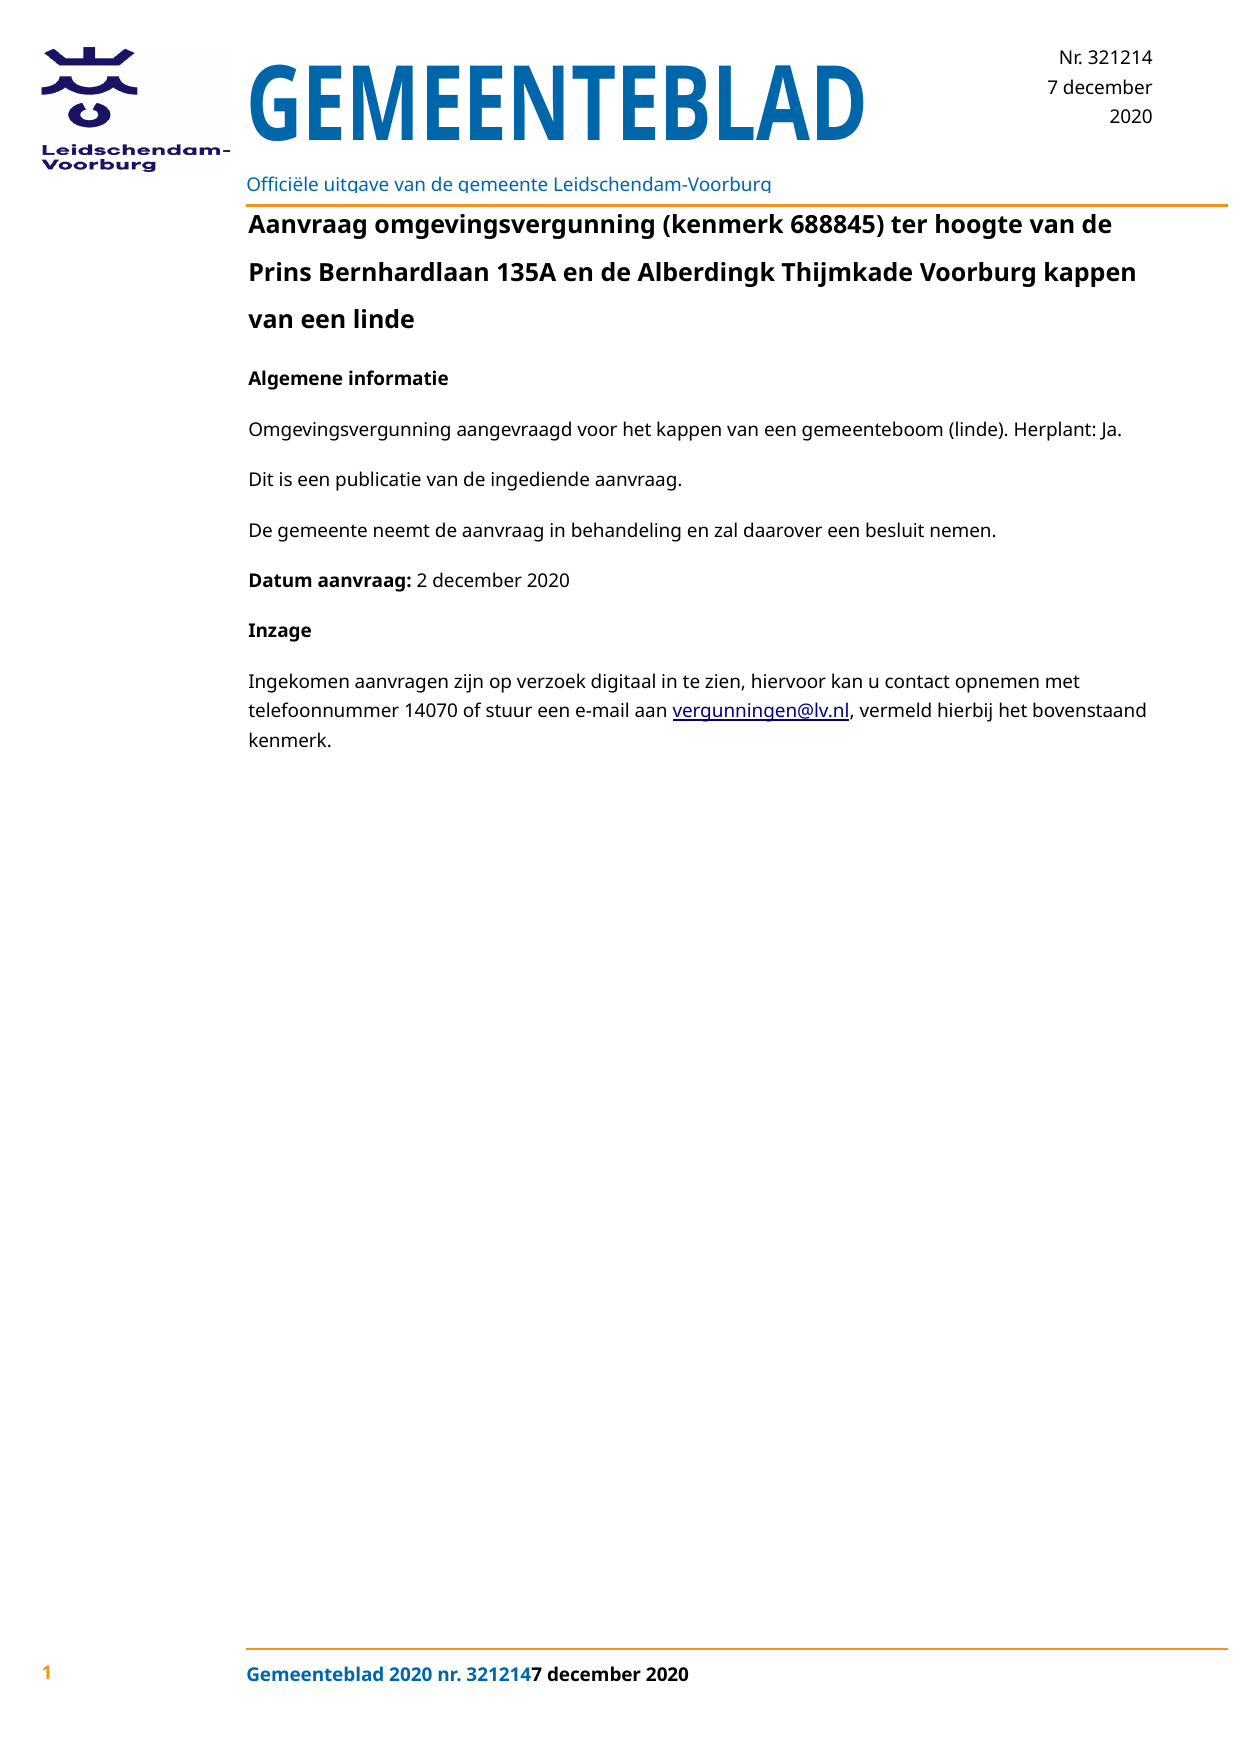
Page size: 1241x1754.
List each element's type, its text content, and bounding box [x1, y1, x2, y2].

text Dit is een publicatie van de ingediende aanvraag. [248, 466, 1152, 492]
text Algemene informatie [248, 366, 1152, 391]
text Omgevingsvergunning aangevraagd voor het kappen van een gemeenteboom (linde). Herplant: Ja. [248, 416, 1152, 442]
text Inzage [248, 618, 1152, 643]
text Datum aanvraag: 2 december 2020 [248, 567, 1152, 593]
text Ingekomen aanvragen zijn op verzoek digitaal in te zien, hiervoor kan u contact opnemen met telefoonnummer 14070 of stuur een e-mail aan vergunningen@lv.nl, vermeld hierbij het bovenstaand kenmerk. [248, 668, 1152, 753]
text Aanvraag omgevingsvergunning (kenmerk 688845) ter hoogte van de Prins Bernhardlaan 135A en de Alberdingk Thijmkade Voorburg kappen van een linde [248, 207, 1152, 336]
text De gemeente neemt de aanvraag in behandeling en zal daarover een besluit nemen. [248, 517, 1152, 542]
picture [41, 47, 231, 172]
